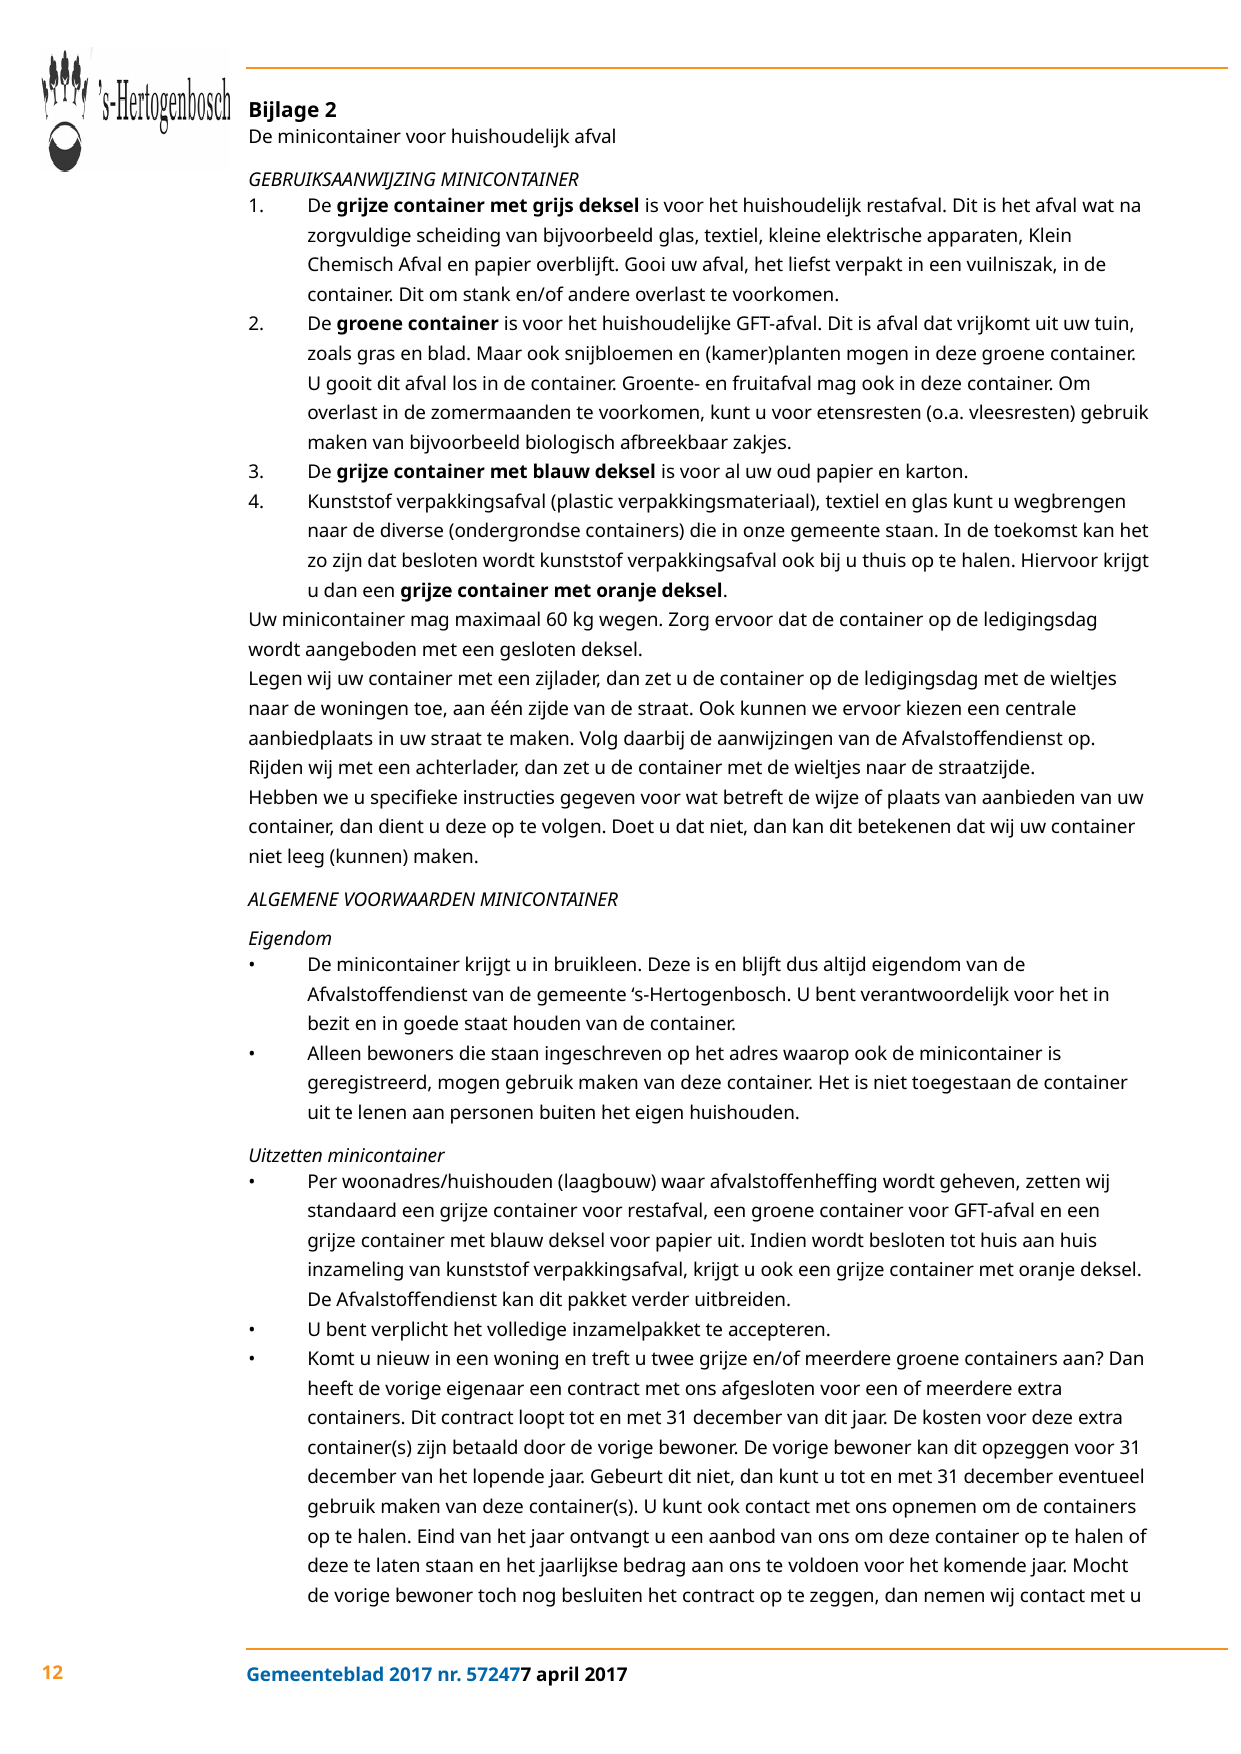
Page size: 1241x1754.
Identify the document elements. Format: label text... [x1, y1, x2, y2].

list De grijze container met blauw deksel is voor al uw oud papier en karton. [248, 458, 1152, 484]
text ALGEMENE VOORWAARDEN MINICONTAINER [248, 886, 1152, 912]
list De grijze container met grijs deksel is voor het huishoudelijk restafval. Dit is het afval wat na zorgvuldige scheiding van bijvoorbeeld glas, textiel, kleine elektrische apparaten, Klein Chemisch Afval en papier overblijft. Gooi uw afval, het liefst verpakt in een vuilniszak, in de container. Dit om stank en/of andere overlast te voorkomen. [248, 192, 1152, 307]
text De minicontainer voor huishoudelijk afval [248, 123, 1152, 149]
text Bijlage 2 [248, 95, 1152, 123]
text Uitzetten minicontainer [248, 1142, 1152, 1168]
list U bent verplicht het volledige inzamelpakket te accepteren. [248, 1316, 1152, 1342]
list Alleen bewoners die staan ingeschreven op het adres waarop ook de minicontainer is geregistreerd, mogen gebruik maken van deze container. Het is niet toegestaan de container uit te lenen aan personen buiten het eigen huishouden. [248, 1040, 1152, 1125]
text Uw minicontainer mag maximaal 60 kg wegen. Zorg ervoor dat de container op de ledigingsdag wordt aangeboden met een gesloten deksel. [248, 606, 1152, 662]
list De groene container is voor het huishoudelijke GFT-afval. Dit is afval dat vrijkomt uit uw tuin, zoals gras en blad. Maar ook snijbloemen en (kamer)planten mogen in deze groene container. U gooit dit afval los in de container. Groente- en fruitafval mag ook in deze container. Om overlast in de zomermaanden te voorkomen, kunt u voor etensresten (o.a. vleesresten) gebruik maken van bijvoorbeeld biologisch afbreekbaar zakjes. [248, 311, 1152, 454]
picture [41, 47, 231, 172]
text Hebben we u specifieke instructies gegeven voor wat betreft de wijze of plaats van aanbieden van uw container, dan dient u deze op te volgen. Doet u dat niet, dan kan dit betekenen dat wij uw container niet leeg (kunnen) maken. [248, 784, 1152, 869]
text Eigendom [248, 925, 1152, 951]
list De minicontainer krijgt u in bruikleen. Deze is en blijft dus altijd eigendom van de Afvalstoffendienst van de gemeente ‘s-Hertogenbosch. U bent verantwoordelijk voor het in bezit en in goede staat houden van de container. [248, 951, 1152, 1036]
list Per woonadres/huishouden (laagbouw) waar afvalstoffenheffing wordt geheven, zetten wij standaard een grijze container voor restafval, een groene container voor GFT-afval en een grijze container met blauw deksel voor papier uit. Indien wordt besloten tot huis aan huis inzameling van kunststof verpakkingsafval, krijgt u ook een grijze container met oranje deksel. De Afvalstoffendienst kan dit pakket verder uitbreiden. [248, 1168, 1152, 1312]
text GEBRUIKSAANWIJZING MINICONTAINER [248, 166, 1152, 192]
list Kunststof verpakkingsafval (plastic verpakkingsmateriaal), textiel en glas kunt u wegbrengen naar de diverse (ondergrondse containers) die in onze gemeente staan. In de toekomst kan het zo zijn dat besloten wordt kunststof verpakkingsafval ook bij u thuis op te halen. Hiervoor krijgt u dan een grijze container met oranje deksel. [248, 488, 1152, 602]
list Komt u nieuw in een woning en treft u twee grijze en/of meerdere groene containers aan? Dan heeft de vorige eigenaar een contract met ons afgesloten voor een of meerdere extra containers. Dit contract loopt tot en met 31 december van dit jaar. De kosten voor deze extra container(s) zijn betaald door de vorige bewoner. De vorige bewoner kan dit opzeggen voor 31 december van het lopende jaar. Gebeurt dit niet, dan kunt u tot en met 31 december eventueel gebruik maken van deze container(s). U kunt ook contact met ons opnemen om de containers op te halen. Eind van het jaar ontvangt u een aanbod van ons om deze container op te halen of deze te laten staan en het jaarlijkse bedrag aan ons te voldoen voor het komende jaar. Mocht de vorige bewoner toch nog besluiten het contract op te zeggen, dan nemen wij contact met u [248, 1345, 1152, 1608]
text Legen wij uw container met een zijlader, dan zet u de container op de ledigingsdag met de wieltjes naar de woningen toe, aan één zijde van de straat. Ook kunnen we ervoor kiezen een centrale aanbiedplaats in uw straat te maken. Volg daarbij de aanwijzingen van de Afvalstoffendienst op. Rijden wij met een achterlader, dan zet u de container met de wieltjes naar de straatzijde. [248, 666, 1152, 780]
